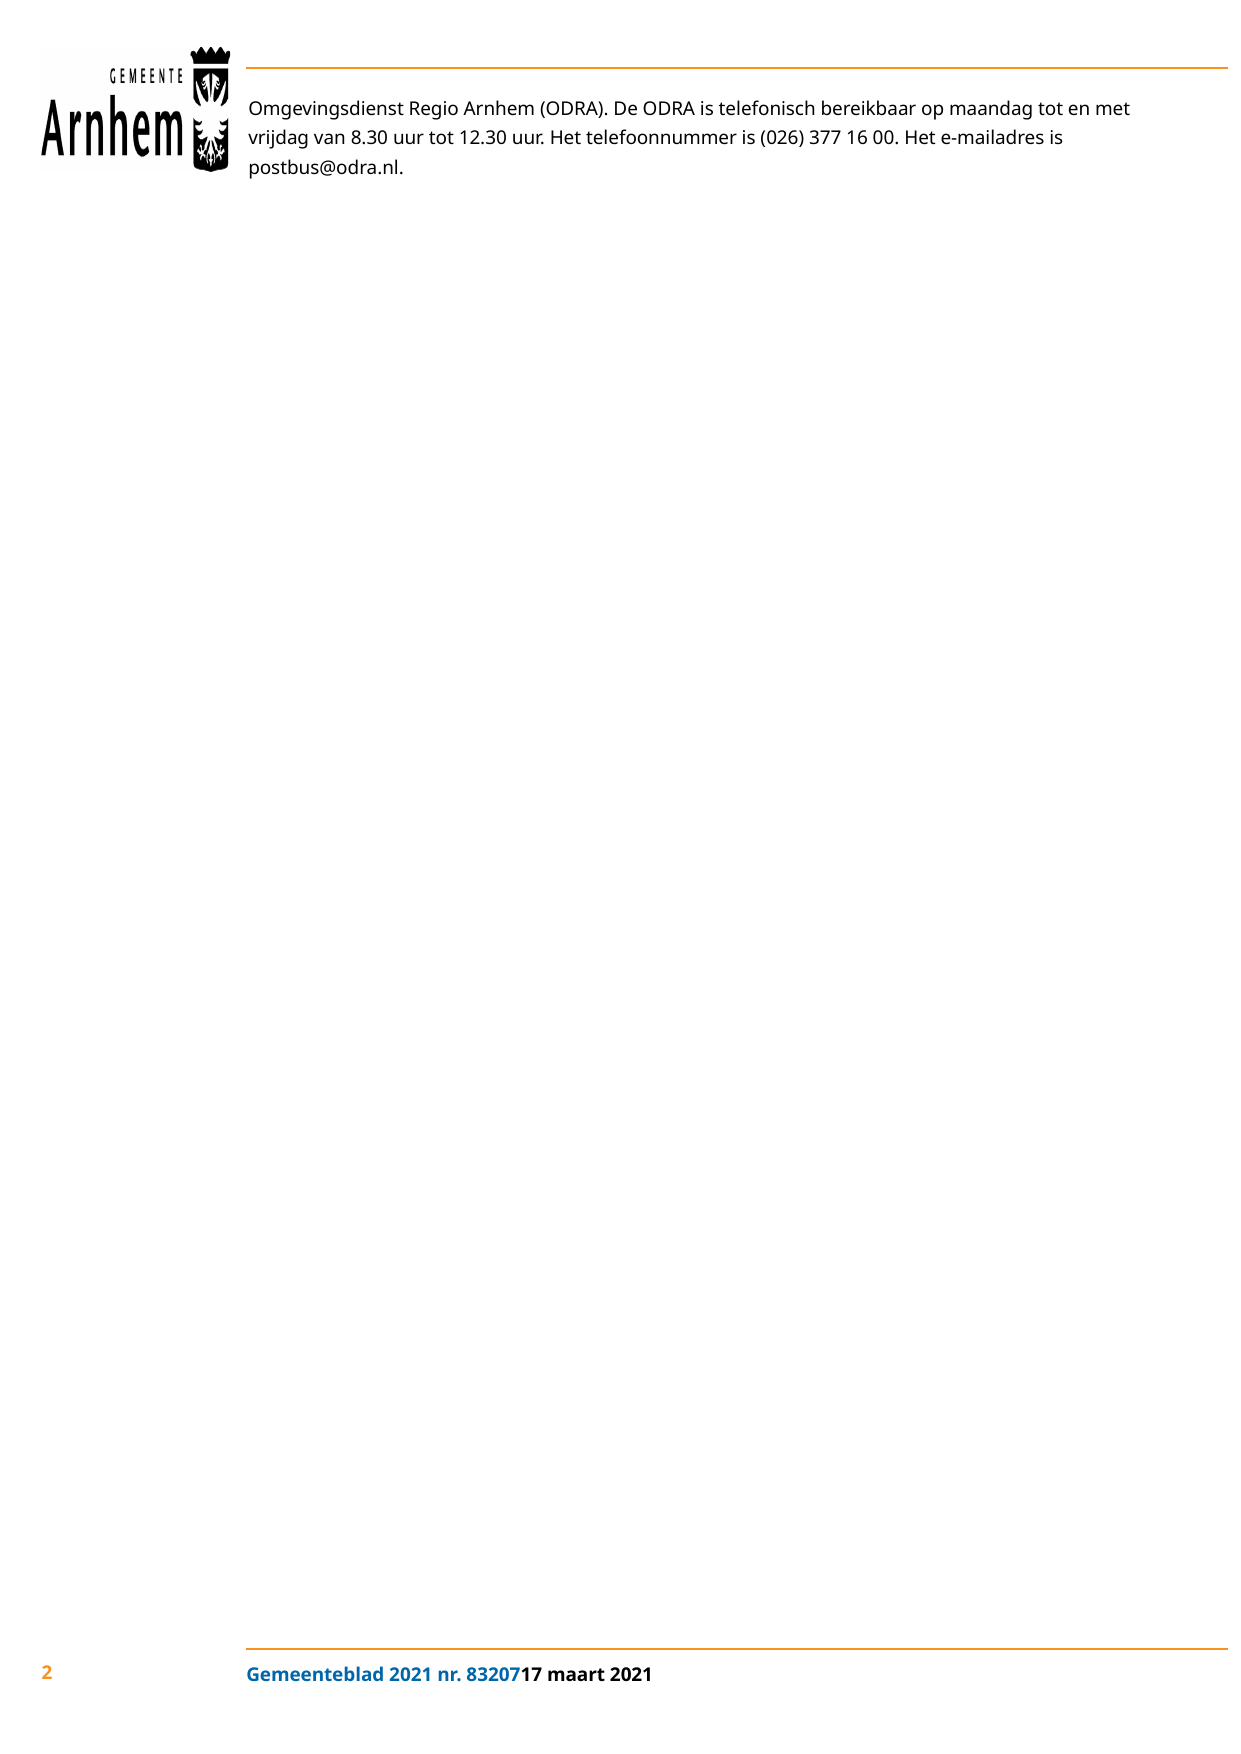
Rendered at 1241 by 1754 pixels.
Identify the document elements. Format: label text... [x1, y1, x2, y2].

text Omgevingsdienst Regio Arnhem (ODRA). De ODRA is telefonisch bereikbaar op maandag tot en met vrijdag van 8.30 uur tot 12.30 uur. Het telefoonnummer is (026) 377 16 00. Het e-mailadres is postbus@odra.nl. [248, 95, 1152, 180]
picture [41, 47, 231, 172]
